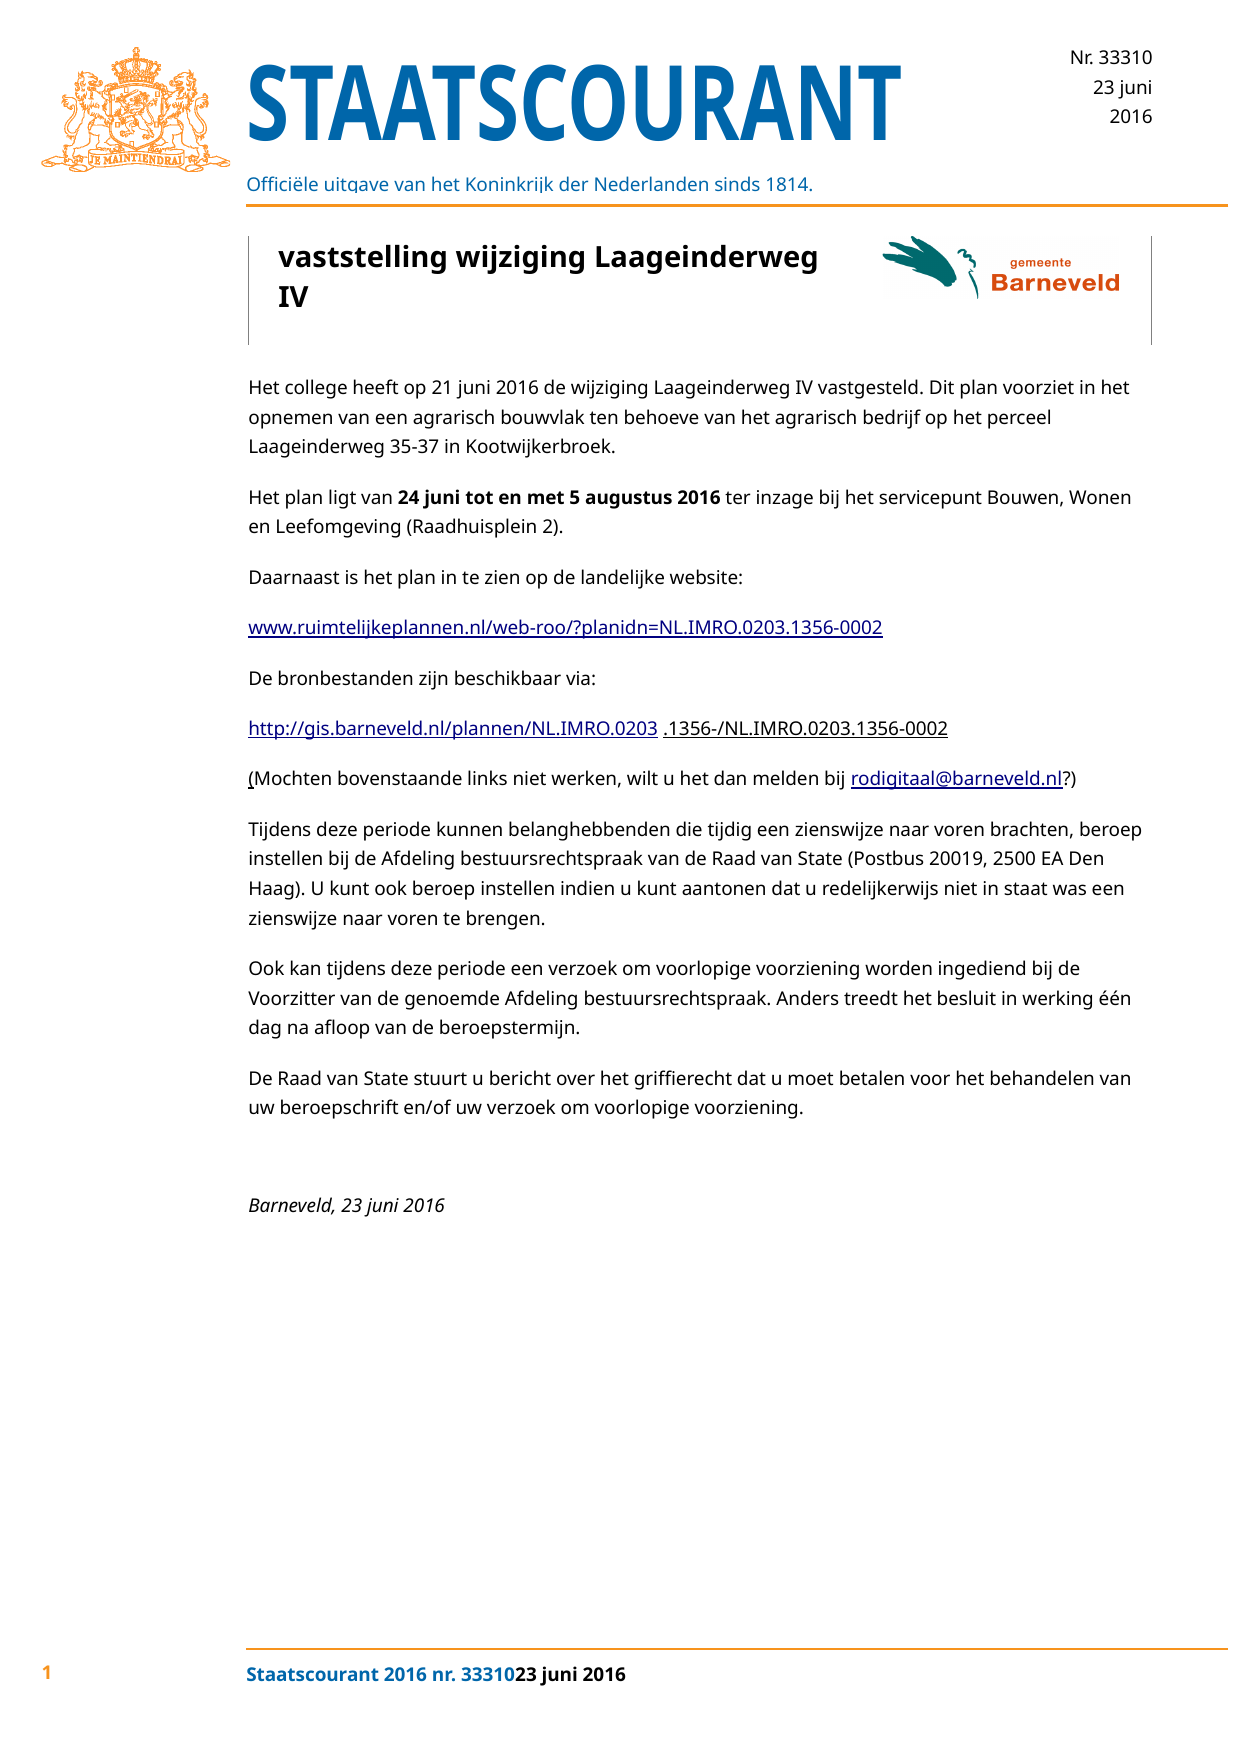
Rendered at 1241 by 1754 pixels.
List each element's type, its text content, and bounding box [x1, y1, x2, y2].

text Het plan ligt van 24 juni tot en met 5 augustus 2016 ter inzage bij het servicepunt Bouwen, Wonen en Leefomgeving (Raadhuisplein 2). [248, 484, 1152, 539]
picture [41, 47, 231, 172]
text http://gis.barneveld.nl/plannen/NL.IMRO.0203 .1356-/NL.IMRO.0203.1356-0002 [248, 715, 1152, 741]
table_header [850, 236, 1151, 345]
text Daarnaast is het plan in te zien op de landelijke website: [248, 564, 1152, 589]
text Barneveld, 23 juni 2016 [248, 1192, 1152, 1218]
table_header vaststelling wijziging Laageinderweg IV [249, 236, 850, 345]
text De bronbestanden zijn beschikbaar via: [248, 665, 1152, 690]
picture [882, 236, 1119, 299]
text De Raad van State stuurt u bericht over het griffierecht dat u moet betalen voor het behandelen van uw beroepschrift en/of uw verzoek om voorlopige voorziening. [248, 1065, 1152, 1120]
text Ook kan tijdens deze periode een verzoek om voorlopige voorziening worden ingediend bij de Voorzitter van de genoemde Afdeling bestuursrechtspraak. Anders treedt het besluit in werking één dag na afloop van de beroepstermijn. [248, 955, 1152, 1040]
text (Mochten bovenstaande links niet werken, wilt u het dan melden bij rodigitaal@barneveld.nl?) [248, 766, 1152, 791]
text www.ruimtelijkeplannen.nl/web-roo/?planidn=NL.IMRO.0203.1356-0002 [248, 614, 1152, 640]
text Tijdens deze periode kunnen belanghebbenden die tijdig een zienswijze naar voren brachten, beroep instellen bij de Afdeling bestuursrechtspraak van de Raad van State (Postbus 20019, 2500 EA Den Haag). U kunt ook beroep instellen indien u kunt aantonen dat u redelijkerwijs niet in staat was een zienswijze naar voren te brengen. [248, 816, 1152, 930]
text Het college heeft op 21 juni 2016 de wijziging Laageinderweg IV vastgesteld. Dit plan voorziet in het opnemen van een agrarisch bouwvlak ten behoeve van het agrarisch bedrijf op het perceel Laageinderweg 35-37 in Kootwijkerbroek. [248, 374, 1152, 459]
